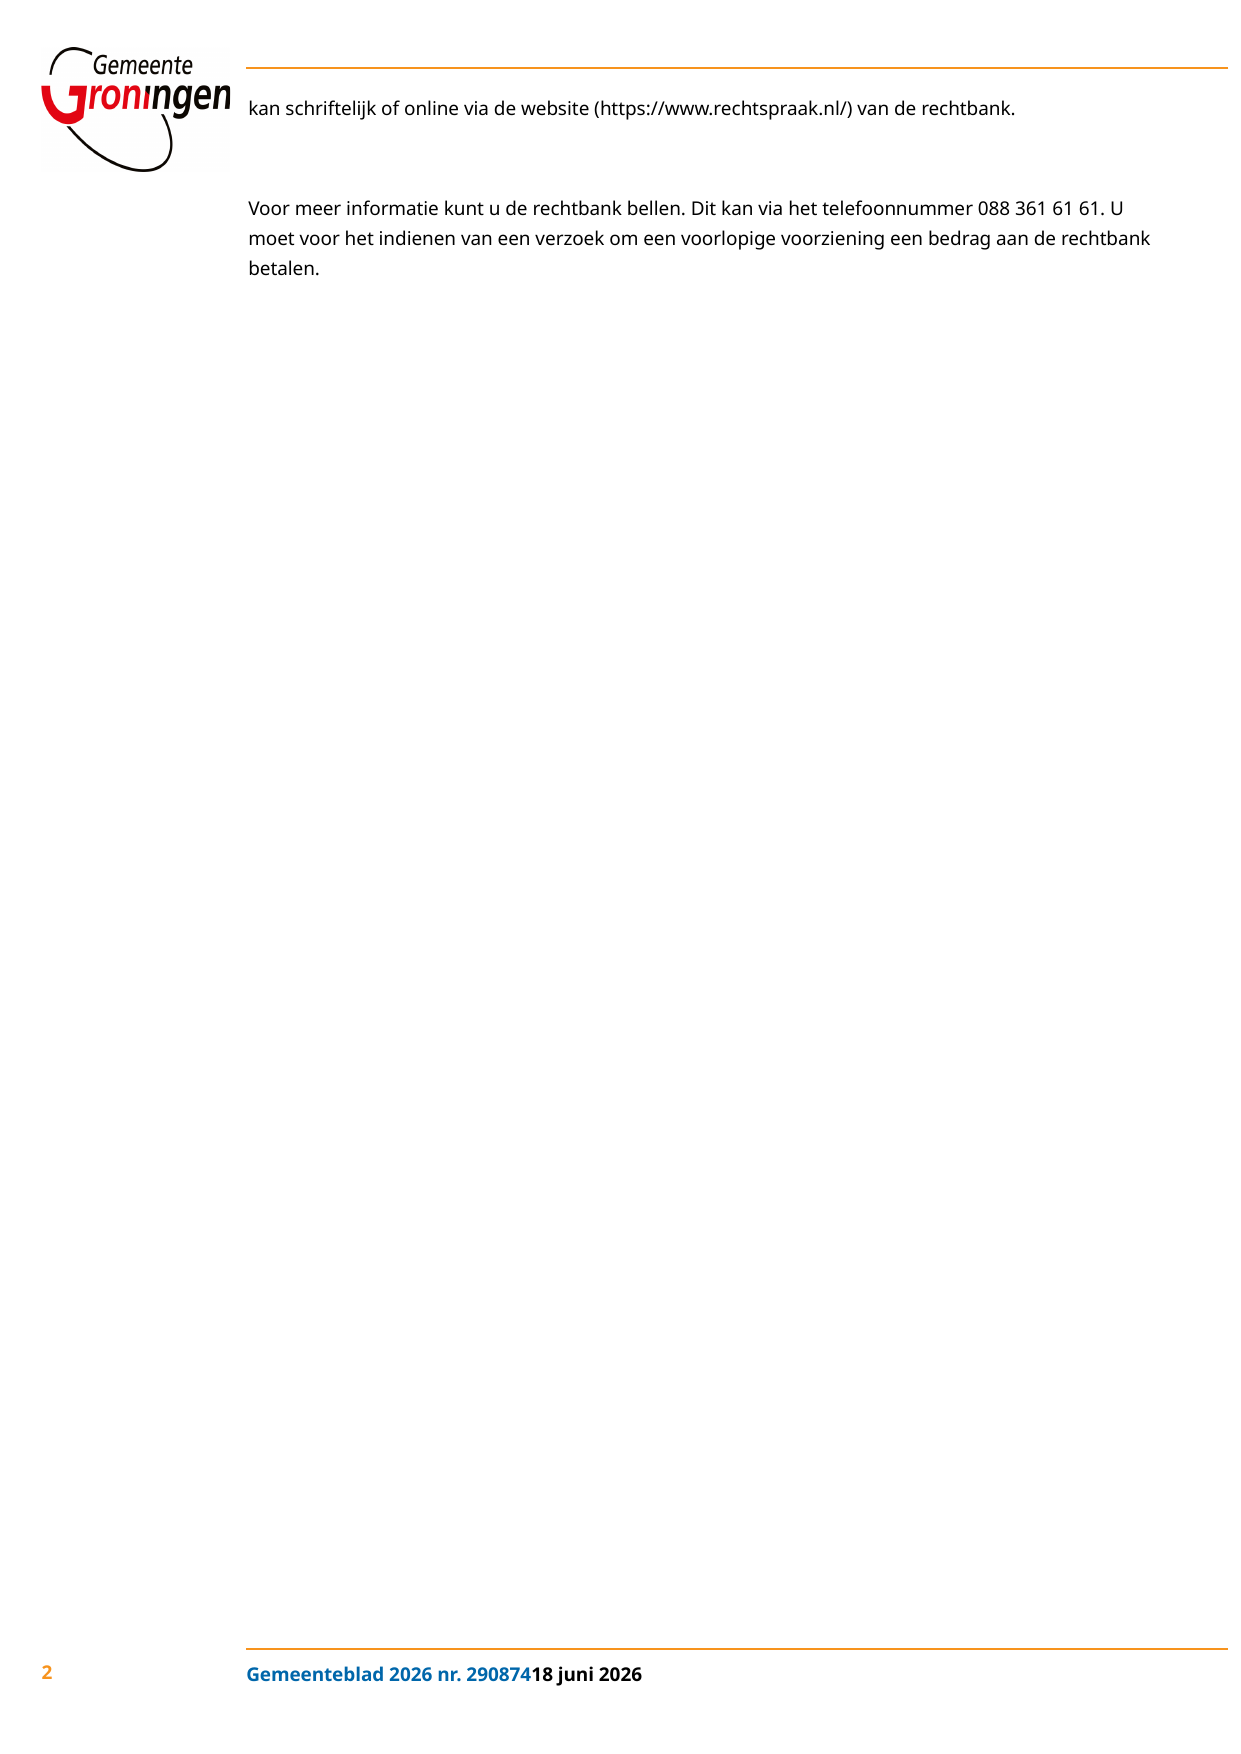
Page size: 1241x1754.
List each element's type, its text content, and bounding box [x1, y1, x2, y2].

text kan schriftelijk of online via de website (https://www.rechtspraak.nl/) van de rechtbank. [248, 95, 1152, 121]
text Voor meer informatie kunt u de rechtbank bellen. Dit kan via het telefoonnummer 088 361 61 61. U moet voor het indienen van een verzoek om een voorlopige voorziening een bedrag aan de rechtbank betalen. [248, 196, 1152, 281]
picture [41, 47, 231, 172]
